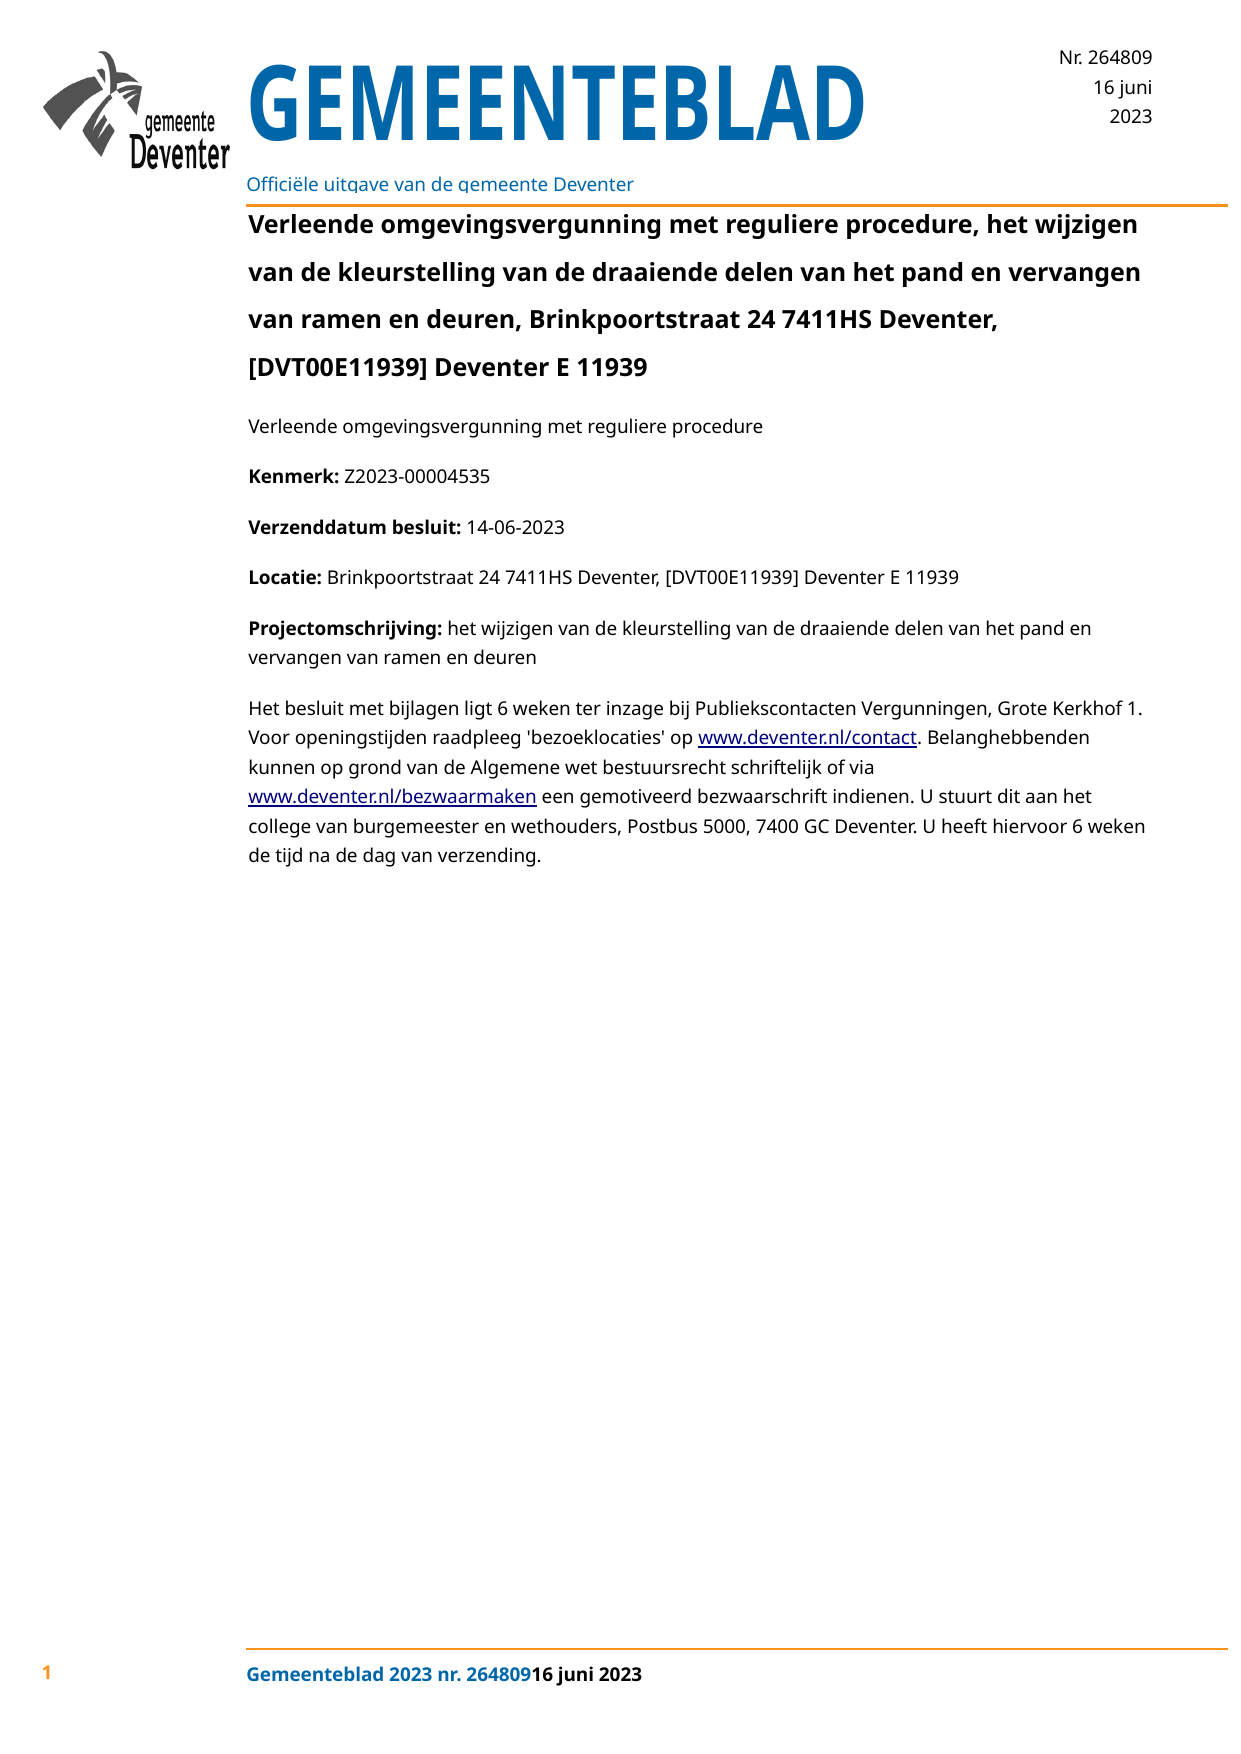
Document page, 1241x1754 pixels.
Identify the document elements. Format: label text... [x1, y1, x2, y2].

picture [41, 47, 231, 172]
text Verleende omgevingsvergunning met reguliere procedure [248, 413, 1152, 439]
text Verleende omgevingsvergunning met reguliere procedure, het wijzigen van de kleurstelling van de draaiende delen van het pand en vervangen van ramen en deuren, Brinkpoortstraat 24 7411HS Deventer, [DVT00E11939] Deventer E 11939 [248, 207, 1152, 384]
text Verzenddatum besluit: 14-06-2023 [248, 514, 1152, 540]
text Kenmerk: Z2023-00004535 [248, 463, 1152, 489]
text Het besluit met bijlagen ligt 6 weken ter inzage bij Publiekscontacten Vergunningen, Grote Kerkhof 1. Voor openingstijden raadpleeg 'bezoeklocaties' op www.deventer.nl/contact. Belanghebbenden kunnen op grond van de Algemene wet bestuursrecht schriftelijk of via www.deventer.nl/bezwaarmaken een gemotiveerd bezwaarschrift indienen. U stuurt dit aan het college van burgemeester en wethouders, Postbus 5000, 7400 GC Deventer. U heeft hiervoor 6 weken de tijd na de dag van verzending. [248, 695, 1152, 868]
text Locatie: Brinkpoortstraat 24 7411HS Deventer, [DVT00E11939] Deventer E 11939 [248, 564, 1152, 590]
text Projectomschrijving: het wijzigen van de kleurstelling van de draaiende delen van het pand en vervangen van ramen en deuren [248, 615, 1152, 670]
